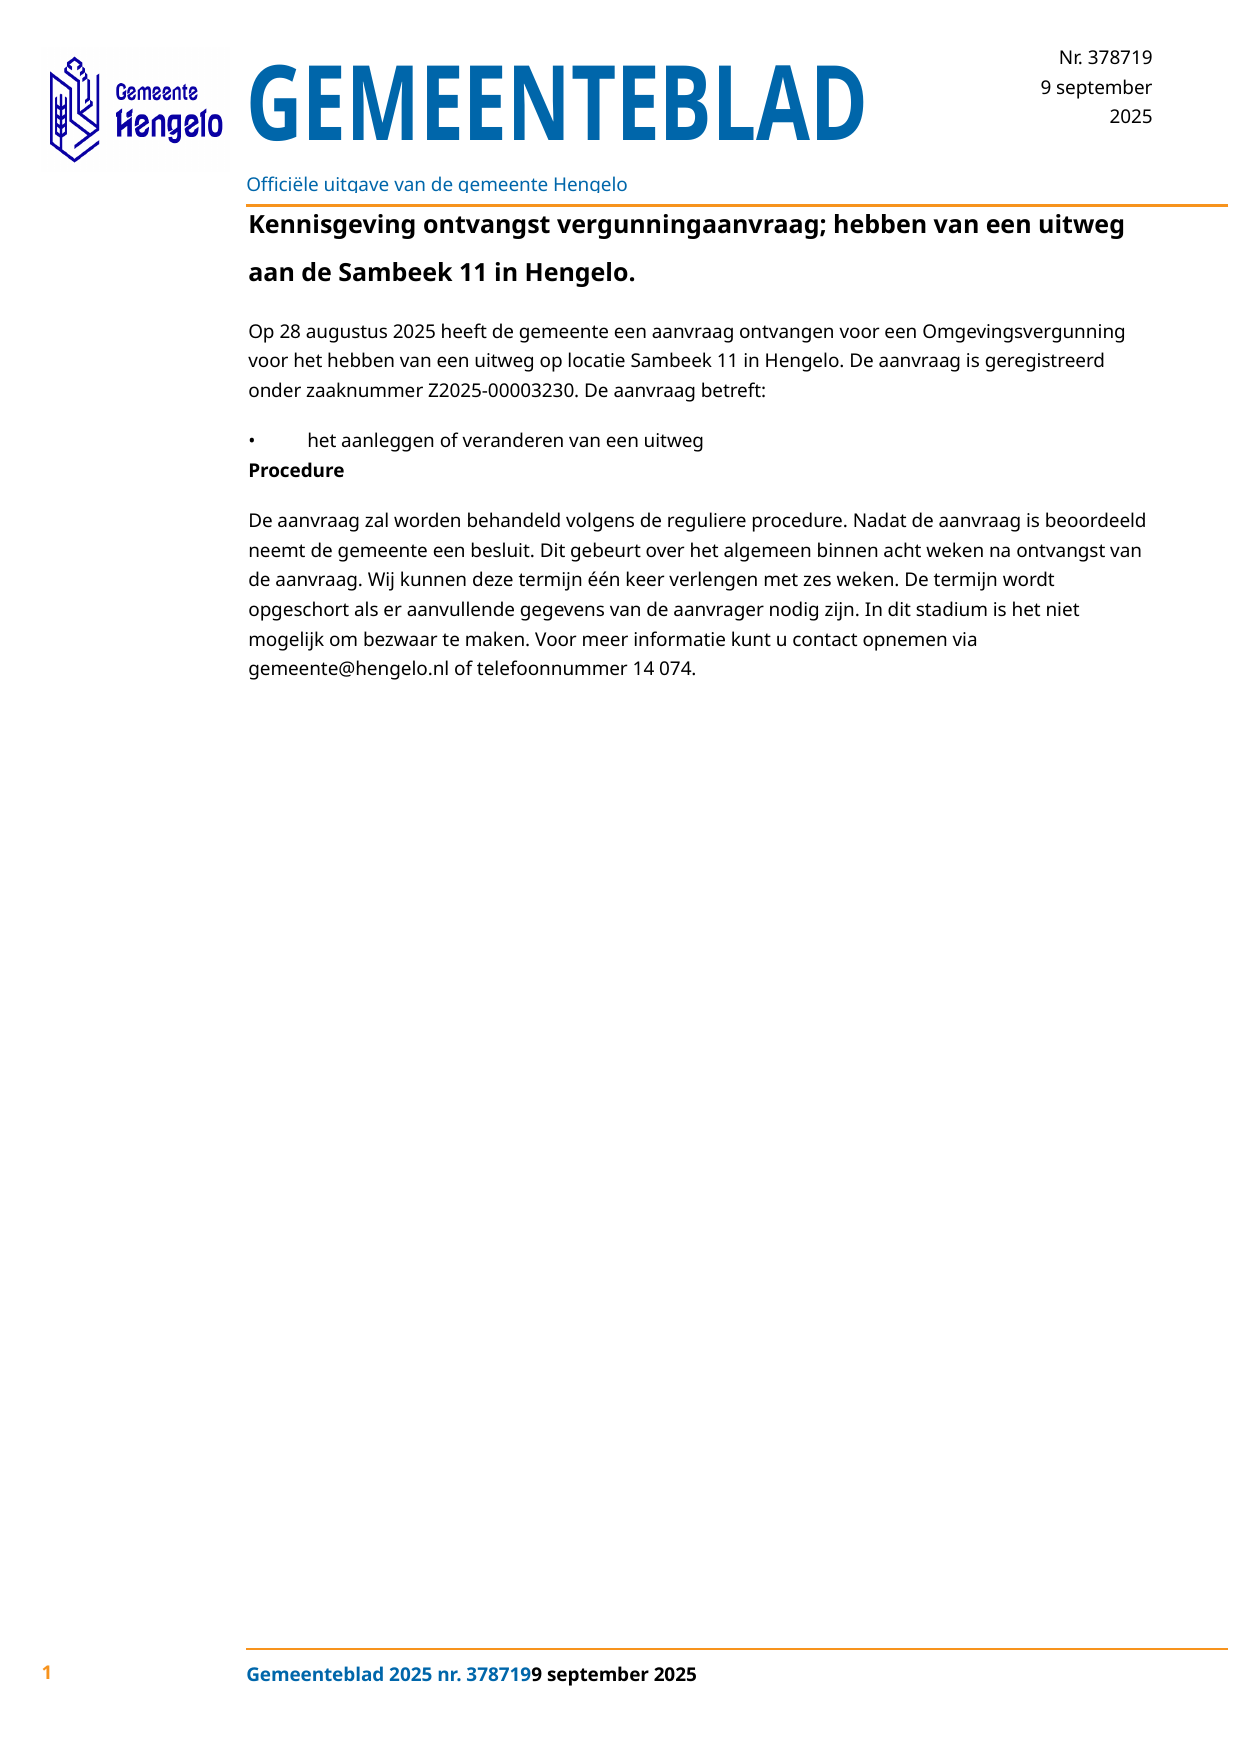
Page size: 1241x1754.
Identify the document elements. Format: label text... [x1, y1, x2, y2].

text De aanvraag zal worden behandeld volgens de reguliere procedure. Nadat de aanvraag is beoordeeld neemt de gemeente een besluit. Dit gebeurt over het algemeen binnen acht weken na ontvangst van de aanvraag. Wij kunnen deze termijn één keer verlengen met zes weken. De termijn wordt opgeschort als er aanvullende gegevens van de aanvrager nodig zijn. In dit stadium is het niet mogelijk om bezwaar te maken. Voor meer informatie kunt u contact opnemen via gemeente@hengelo.nl of telefoonnummer 14 074. [248, 507, 1152, 681]
list het aanleggen of veranderen van een uitweg [248, 427, 1152, 453]
text Kennisgeving ontvangst vergunningaanvraag; hebben van een uitweg aan de Sambeek 11 in Hengelo. [248, 207, 1152, 288]
text Op 28 augustus 2025 heeft de gemeente een aanvraag ontvangen voor een Omgevingsvergunning voor het hebben van een uitweg op locatie Sambeek 11 in Hengelo. De aanvraag is geregistreerd onder zaaknummer Z2025-00003230. De aanvraag betreft: [248, 318, 1152, 403]
text Procedure [248, 457, 1152, 483]
picture [41, 47, 231, 172]
